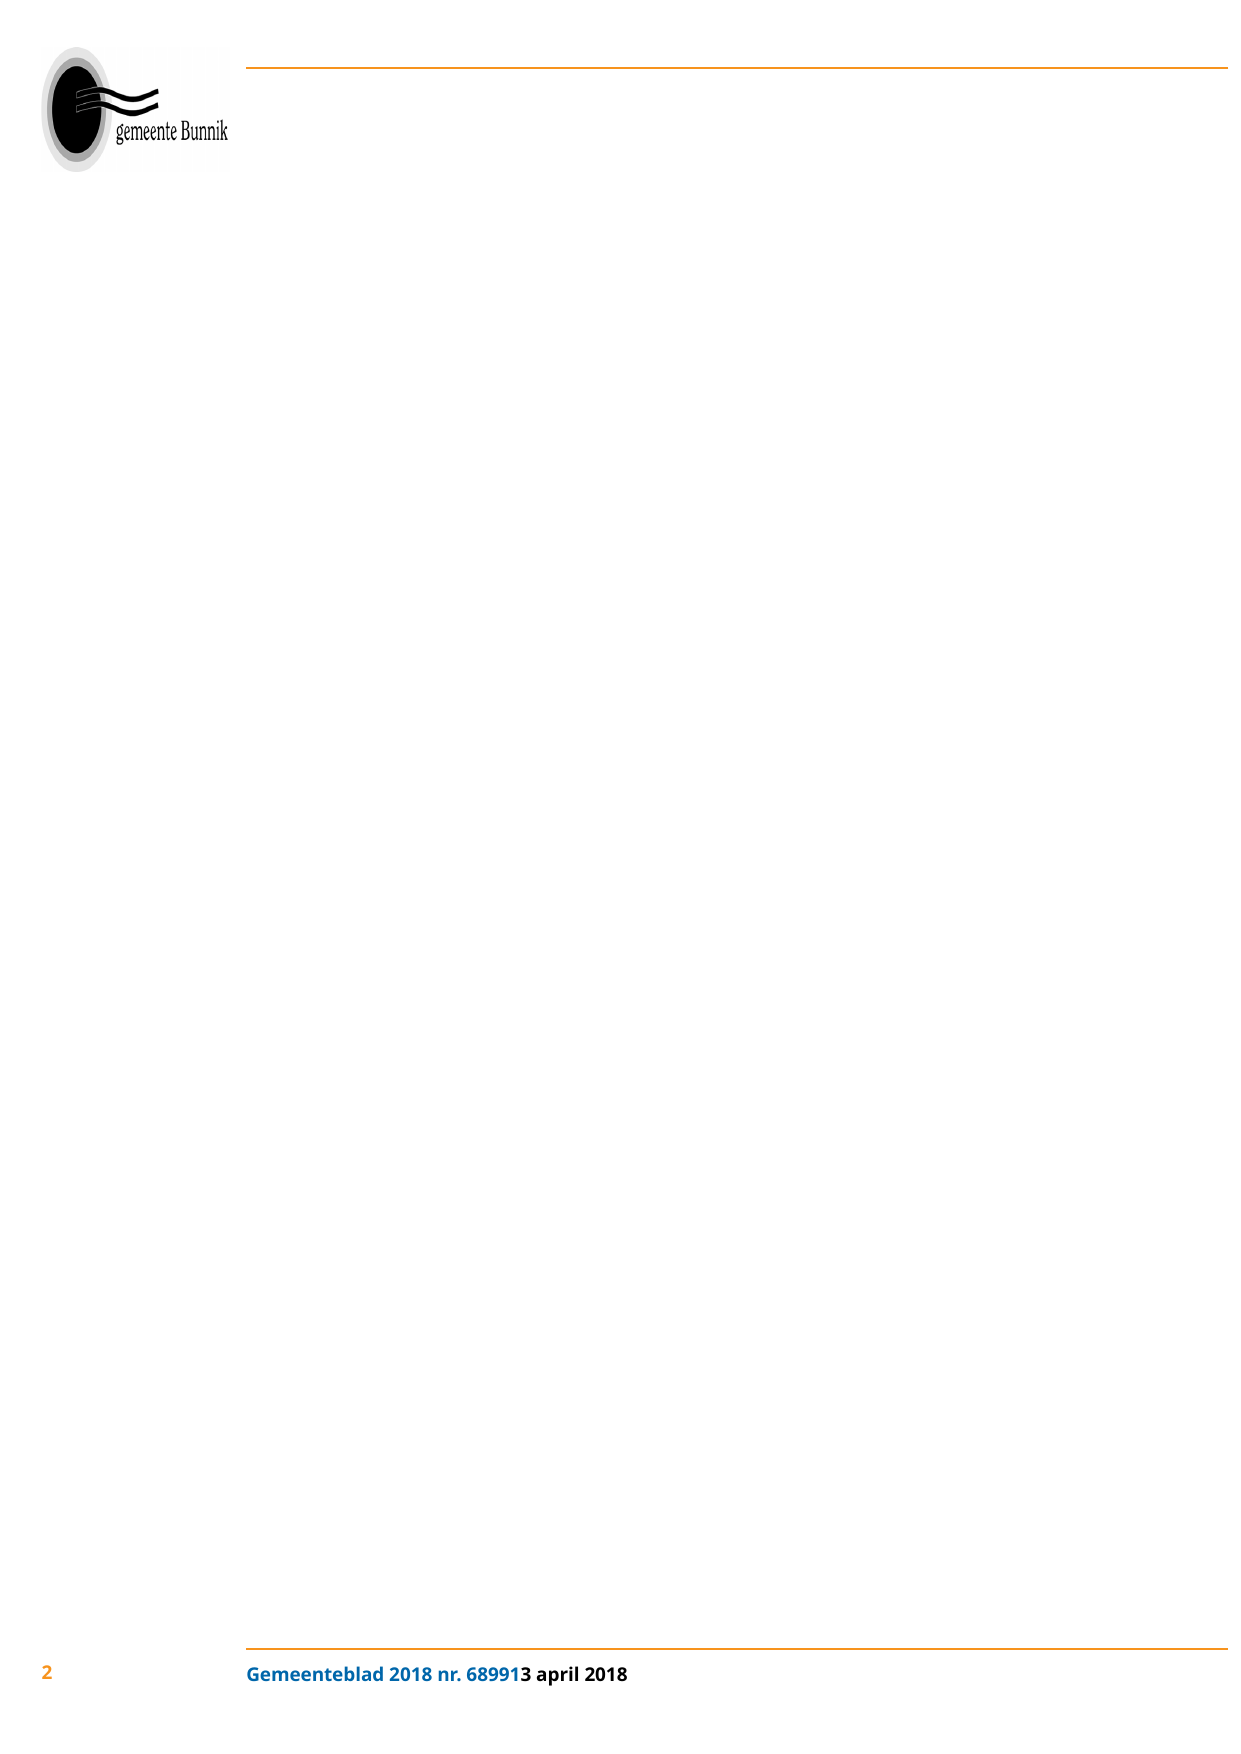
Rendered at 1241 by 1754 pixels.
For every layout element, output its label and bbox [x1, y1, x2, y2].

picture [41, 47, 231, 172]
